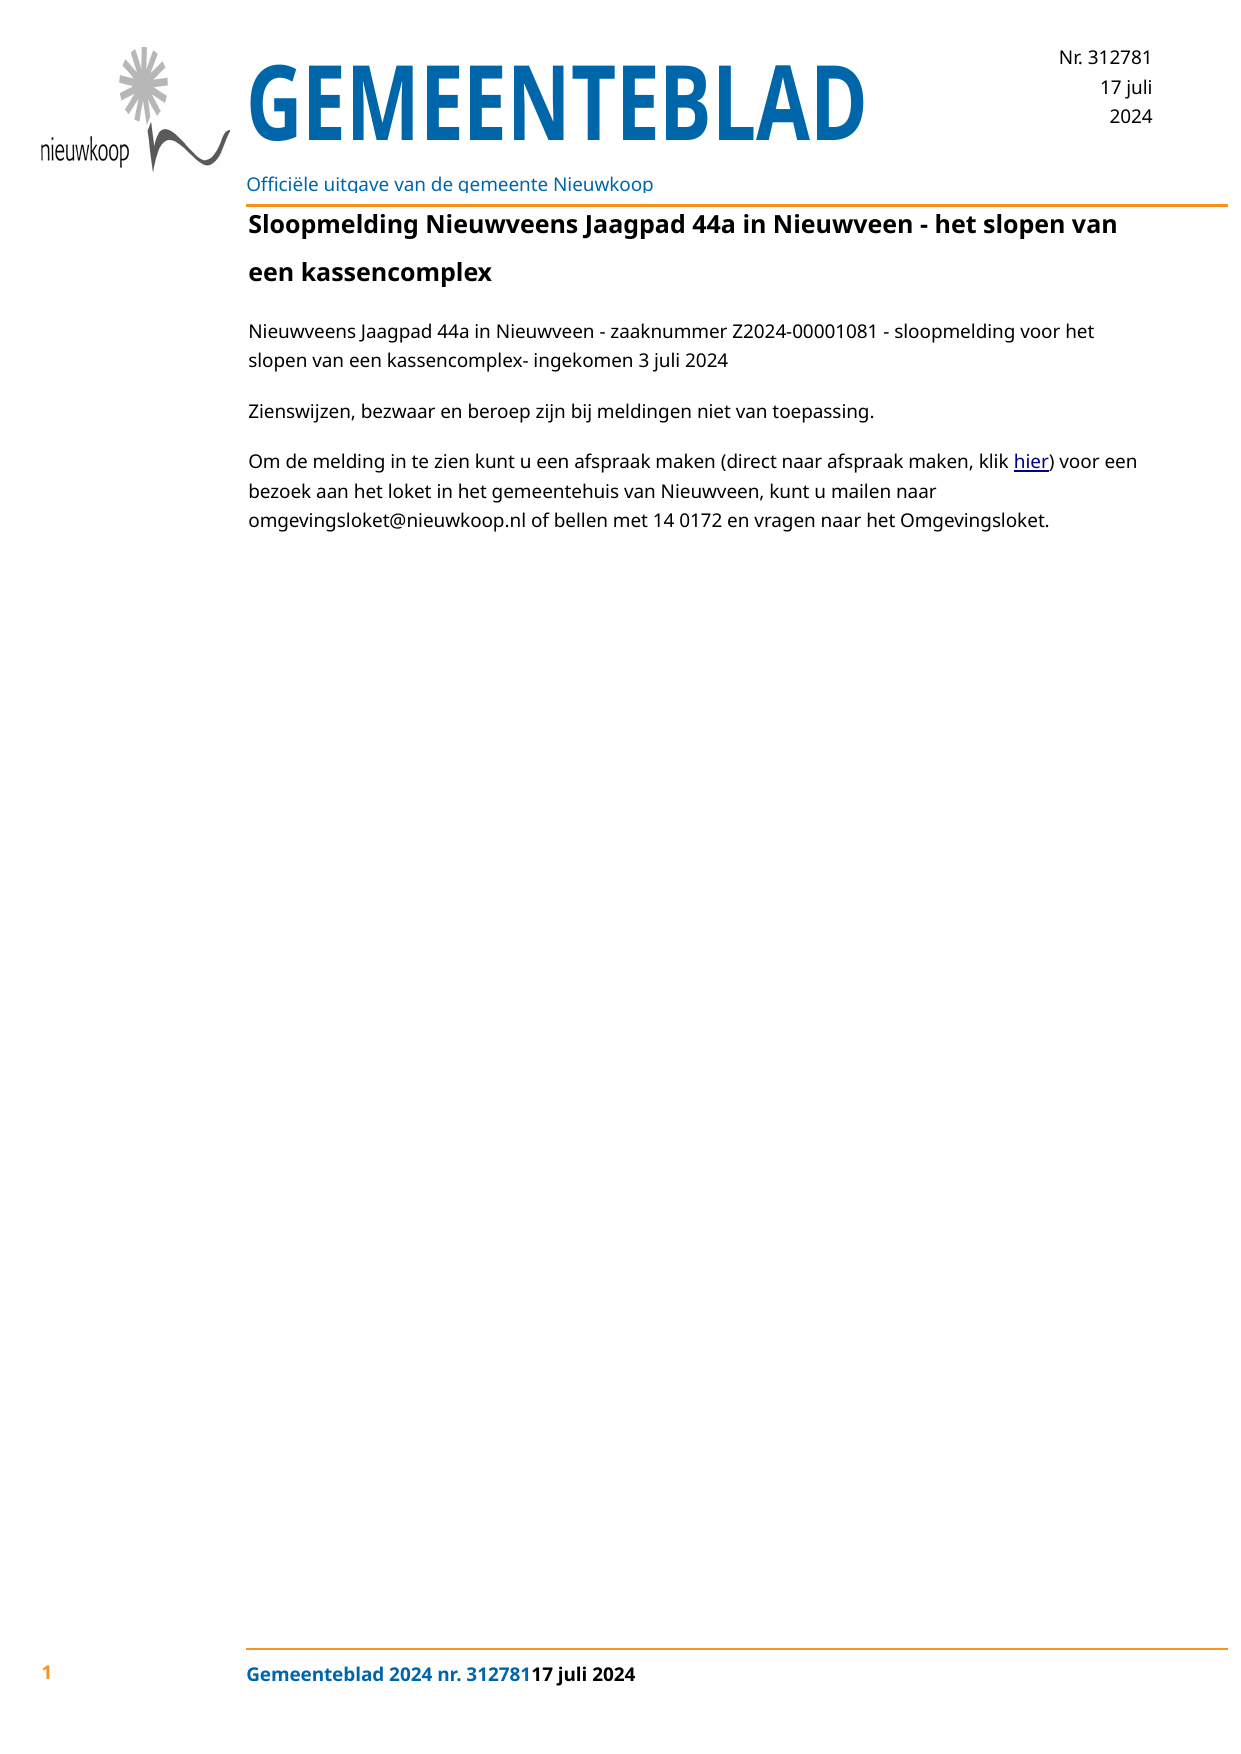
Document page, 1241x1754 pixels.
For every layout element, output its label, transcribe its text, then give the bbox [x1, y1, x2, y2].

text Zienswijzen, bezwaar en beroep zijn bij meldingen niet van toepassing. [248, 398, 1152, 424]
picture [41, 47, 231, 172]
text Nieuwveens Jaagpad 44a in Nieuwveen - zaaknummer Z2024-00001081 - sloopmelding voor het slopen van een kassencomplex- ingekomen 3 juli 2024 [248, 318, 1152, 373]
text Sloopmelding Nieuwveens Jaagpad 44a in Nieuwveen - het slopen van een kassencomplex [248, 207, 1152, 288]
text Om de melding in te zien kunt u een afspraak maken (direct naar afspraak maken, klik hier) voor een bezoek aan het loket in het gemeentehuis van Nieuwveen, kunt u mailen naar omgevingsloket@nieuwkoop.nl of bellen met 14 0172 en vragen naar het Omgevingsloket. [248, 448, 1152, 533]
